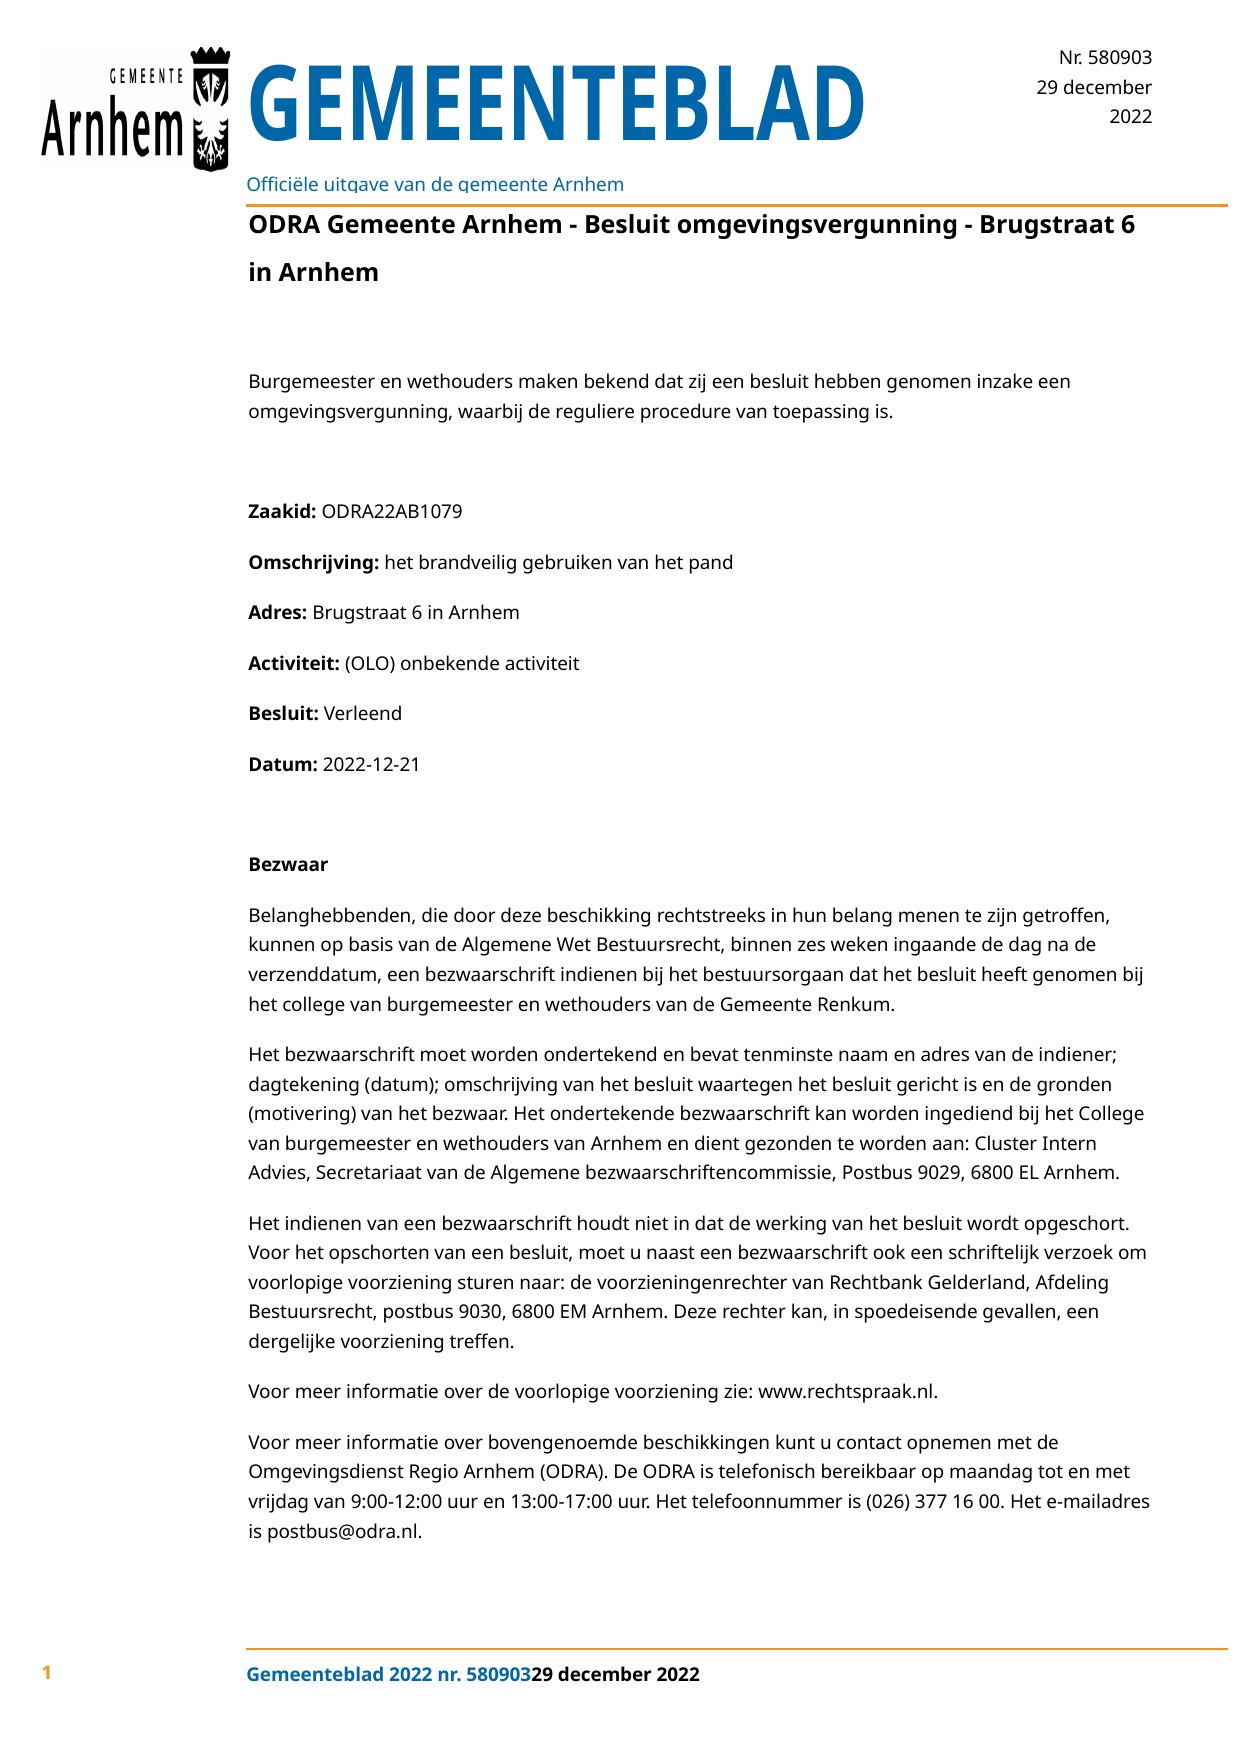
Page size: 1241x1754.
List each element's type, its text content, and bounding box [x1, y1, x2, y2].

text Het indienen van een bezwaarschrift houdt niet in dat de werking van het besluit wordt opgeschort. Voor het opschorten van een besluit, moet u naast een bezwaarschrift ook een schriftelijk verzoek om voorlopige voorziening sturen naar: de voorzieningenrechter van Rechtbank Gelderland, Afdeling Bestuursrecht, postbus 9030, 6800 EM Arnhem. Deze rechter kan, in spoedeisende gevallen, een dergelijke voorziening treffen. [248, 1210, 1152, 1354]
text Datum: 2022-12-21 [248, 751, 1152, 777]
text Burgemeester en wethouders maken bekend dat zij een besluit hebben genomen inzake een omgevingsvergunning, waarbij de reguliere procedure van toepassing is. [248, 368, 1152, 424]
text Belanghebbenden, die door deze beschikking rechtstreeks in hun belang menen te zijn getroffen, kunnen op basis van de Algemene Wet Bestuursrecht, binnen zes weken ingaande de dag na de verzenddatum, een bezwaarschrift indienen bij het bestuursorgaan dat het besluit heeft genomen bij het college van burgemeester en wethouders van de Gemeente Renkum. [248, 902, 1152, 1017]
text ODRA Gemeente Arnhem - Besluit omgevingsvergunning - Brugstraat 6 in Arnhem [248, 207, 1152, 288]
text Bezwaar [248, 852, 1152, 877]
text Voor meer informatie over bovengenoemde beschikkingen kunt u contact opnemen met de Omgevingsdienst Regio Arnhem (ODRA). De ODRA is telefonisch bereikbaar op maandag tot en met vrijdag van 9:00-12:00 uur en 13:00-17:00 uur. Het telefoonnummer is (026) 377 16 00. Het e-mailadres is postbus@odra.nl. [248, 1429, 1152, 1544]
text Activiteit: (OLO) onbekende activiteit [248, 650, 1152, 676]
text Voor meer informatie over de voorlopige voorziening zie: www.rechtspraak.nl. [248, 1379, 1152, 1404]
text Adres: Brugstraat 6 in Arnhem [248, 599, 1152, 625]
text Zaakid: ODRA22AB1079 [248, 499, 1152, 524]
text Besluit: Verleend [248, 700, 1152, 726]
picture [41, 47, 231, 172]
text Omschrijving: het brandveilig gebruiken van het pand [248, 549, 1152, 575]
text Het bezwaarschrift moet worden ondertekend en bevat tenminste naam en adres van de indiener; dagtekening (datum); omschrijving van het besluit waartegen het besluit gericht is en de gronden (motivering) van het bezwaar. Het ondertekende bezwaarschrift kan worden ingediend bij het College van burgemeester en wethouders van Arnhem en dient gezonden te worden aan: Cluster Intern Advies, Secretariaat van de Algemene bezwaarschriftencommissie, Postbus 9029, 6800 EL Arnhem. [248, 1041, 1152, 1185]
